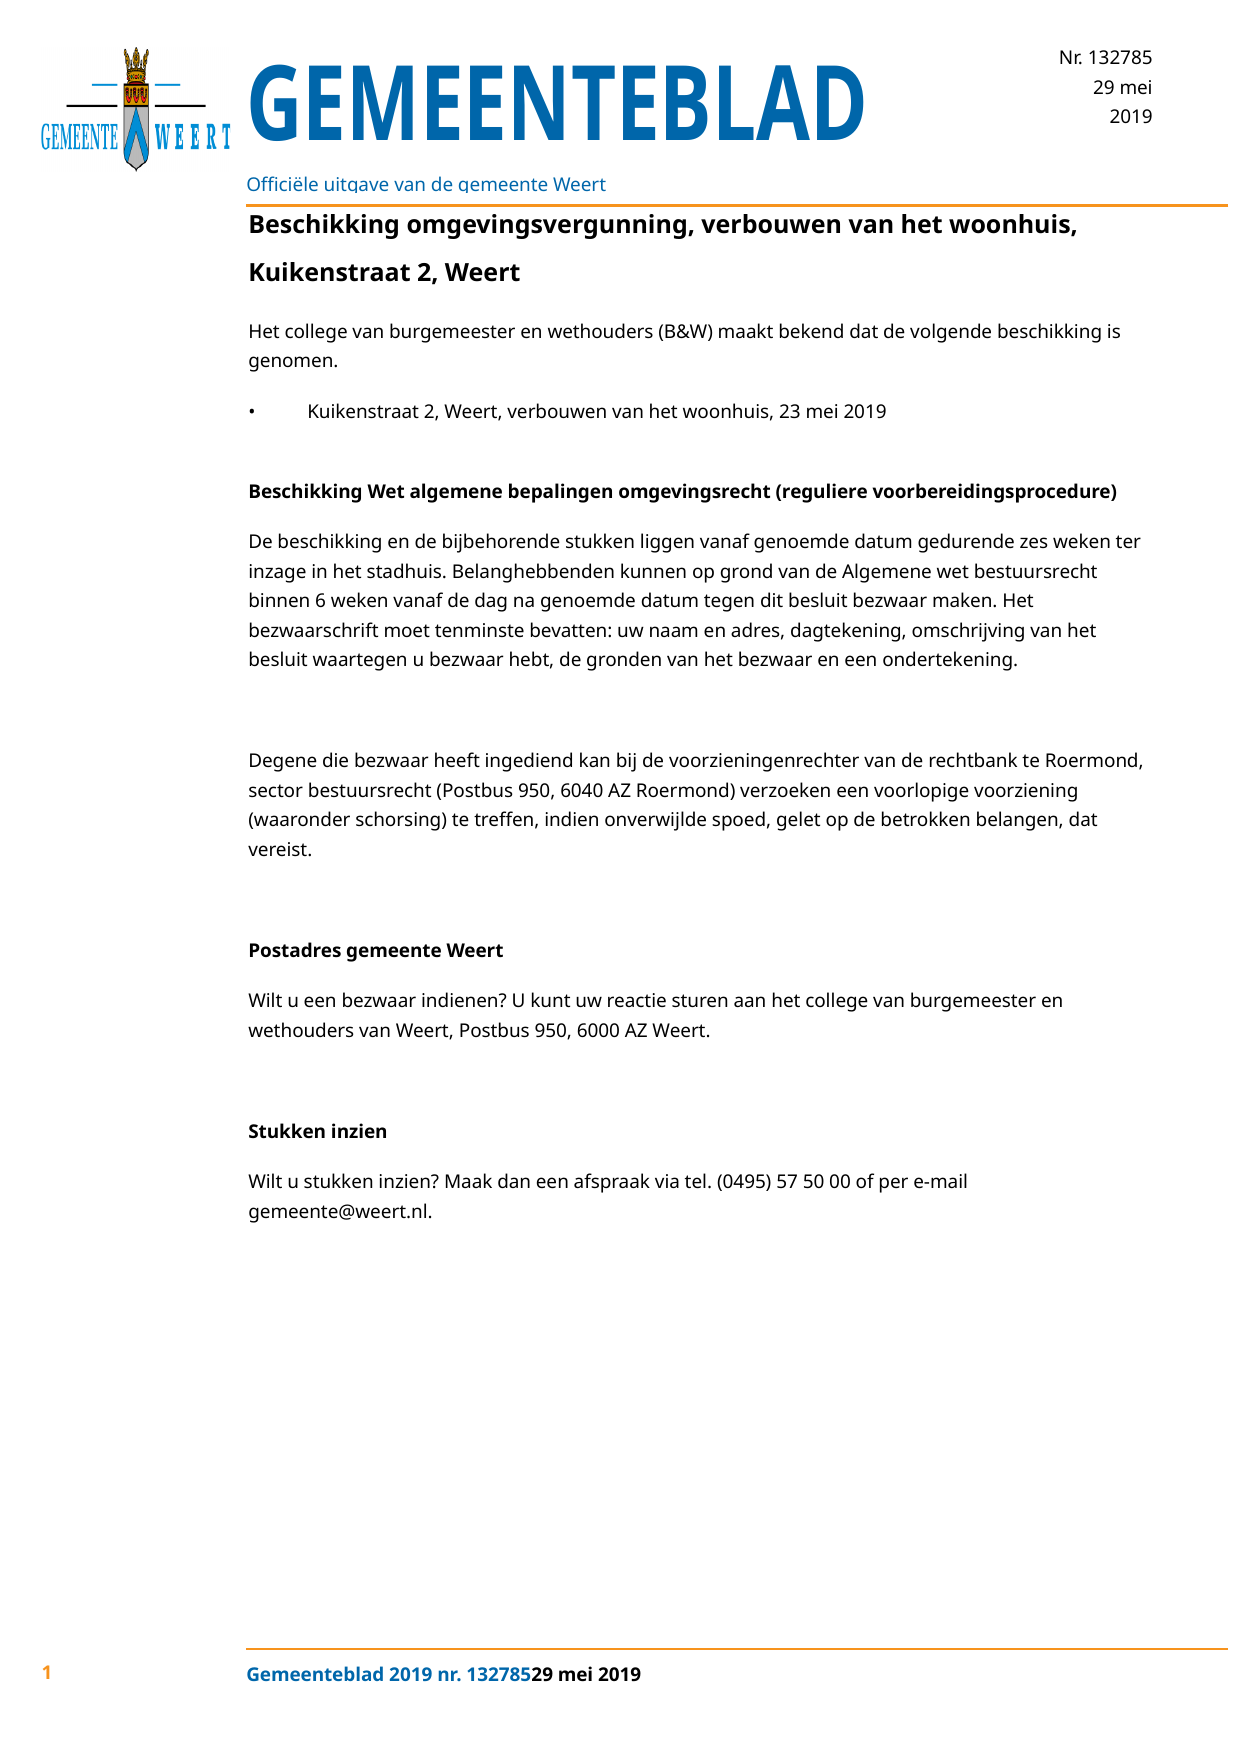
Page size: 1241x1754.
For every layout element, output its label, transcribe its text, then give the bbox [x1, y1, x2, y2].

list Kuikenstraat 2, Weert, verbouwen van het woonhuis, 23 mei 2019 [248, 398, 1152, 424]
text Beschikking Wet algemene bepalingen omgevingsrecht (reguliere voorbereidingsprocedure) [248, 478, 1152, 504]
text Wilt u een bezwaar indienen? U kunt uw reactie sturen aan het college van burgemeester en wethouders van Weert, Postbus 950, 6000 AZ Weert. [248, 987, 1152, 1043]
text Het college van burgemeester en wethouders (B&W) maakt bekend dat de volgende beschikking is genomen. [248, 318, 1152, 373]
text Beschikking omgevingsvergunning, verbouwen van het woonhuis, Kuikenstraat 2, Weert [248, 207, 1152, 288]
text Wilt u stukken inzien? Maak dan een afspraak via tel. (0495) 57 50 00 of per e-mail gemeente@weert.nl. [248, 1168, 1152, 1224]
picture [41, 47, 231, 172]
text De beschikking en de bijbehorende stukken liggen vanaf genoemde datum gedurende zes weken ter inzage in het stadhuis. Belanghebbenden kunnen op grond van de Algemene wet bestuursrecht binnen 6 weken vanaf de dag na genoemde datum tegen dit besluit bezwaar maken. Het bezwaarschrift moet tenminste bevatten: uw naam en adres, dagtekening, omschrijving van het besluit waartegen u bezwaar hebt, de gronden van het bezwaar en een ondertekening. [248, 528, 1152, 672]
text Degene die bezwaar heeft ingediend kan bij de voorzieningenrechter van de rechtbank te Roermond, sector bestuursrecht (Postbus 950, 6040 AZ Roermond) verzoeken een voorlopige voorziening (waaronder schorsing) te treffen, indien onverwijlde spoed, gelet op de betrokken belangen, dat vereist. [248, 747, 1152, 862]
text Postadres gemeente Weert [248, 937, 1152, 963]
text Stukken inzien [248, 1118, 1152, 1144]
